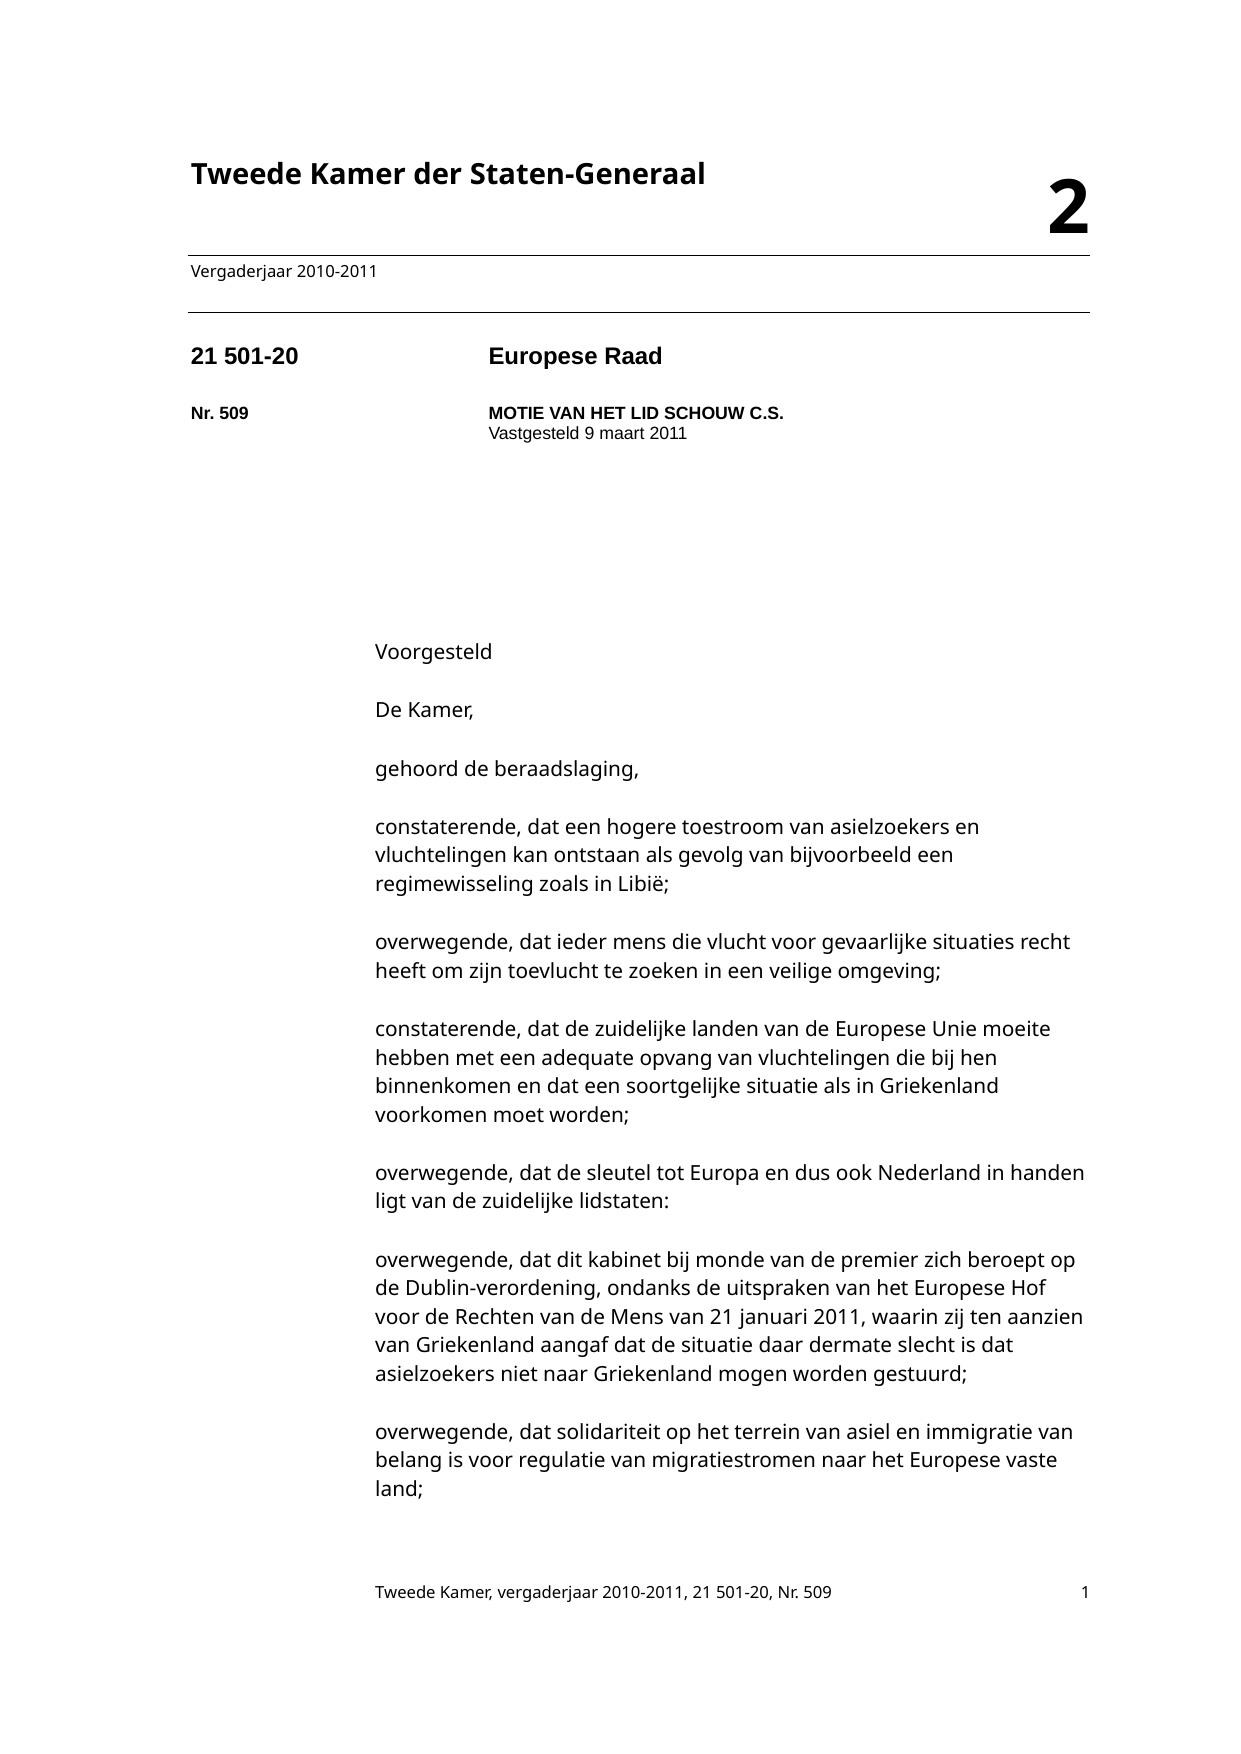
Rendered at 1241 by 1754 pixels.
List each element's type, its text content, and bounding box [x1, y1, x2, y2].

text overwegende, dat de sleutel tot Europa en dus ook Nederland in handen ligt van de zuidelijke lidstaten: [375, 1158, 1090, 1215]
text overwegende, dat solidariteit op het terrein van asiel en immigratie van belang is voor regulatie van migratiestromen naar het Europese vaste land; [375, 1417, 1090, 1502]
table_cell [485, 313, 1090, 339]
text overwegende, dat dit kabinet bij monde van de premier zich beroept op de Dublin-verordening, ondanks de uitspraken van het Europese Hof voor de Rechten van de Mens van 21 januari 2011, waarin zij ten aanzien van Griekenland aangaf dat de situatie daar dermate slecht is dat asielzoekers niet naar Griekenland mogen worden gestuurd; [375, 1245, 1090, 1387]
table_cell Nr. 509 [188, 399, 485, 518]
text Voorgesteld [375, 637, 1090, 665]
table_cell Europese Raad [485, 339, 1090, 399]
text constaterende, dat de zuidelijke landen van de Europese Unie moeite hebben met een adequate opvang van vluchtelingen die bij hen binnenkomen en dat een soortgelijke situatie als in Griekenland voorkomen moet worden; [375, 1014, 1090, 1128]
text overwegende, dat ieder mens die vlucht voor gevaarlijke situaties recht heeft om zijn toevlucht te zoeken in een veilige omgeving; [375, 927, 1090, 984]
table_cell [188, 313, 485, 339]
table_cell MOTIE VAN HET LID SCHOUW C.S. Vastgesteld 9 maart 2011 [485, 399, 1090, 518]
text constaterende, dat een hogere toestroom van asielzoekers en vluchtelingen kan ontstaan als gevolg van bijvoorbeeld een regimewisseling zoals in Libië; [375, 812, 1090, 897]
text De Kamer, [375, 695, 1090, 724]
table_header 2 [910, 150, 1090, 255]
table_cell [485, 256, 1090, 312]
table_header Tweede Kamer der Staten-Generaal [188, 150, 909, 255]
text gehoord de beraadslaging, [375, 754, 1090, 782]
table_cell Vergaderjaar 2010-2011 [188, 256, 485, 312]
table_cell 21 501-20 [188, 339, 485, 399]
